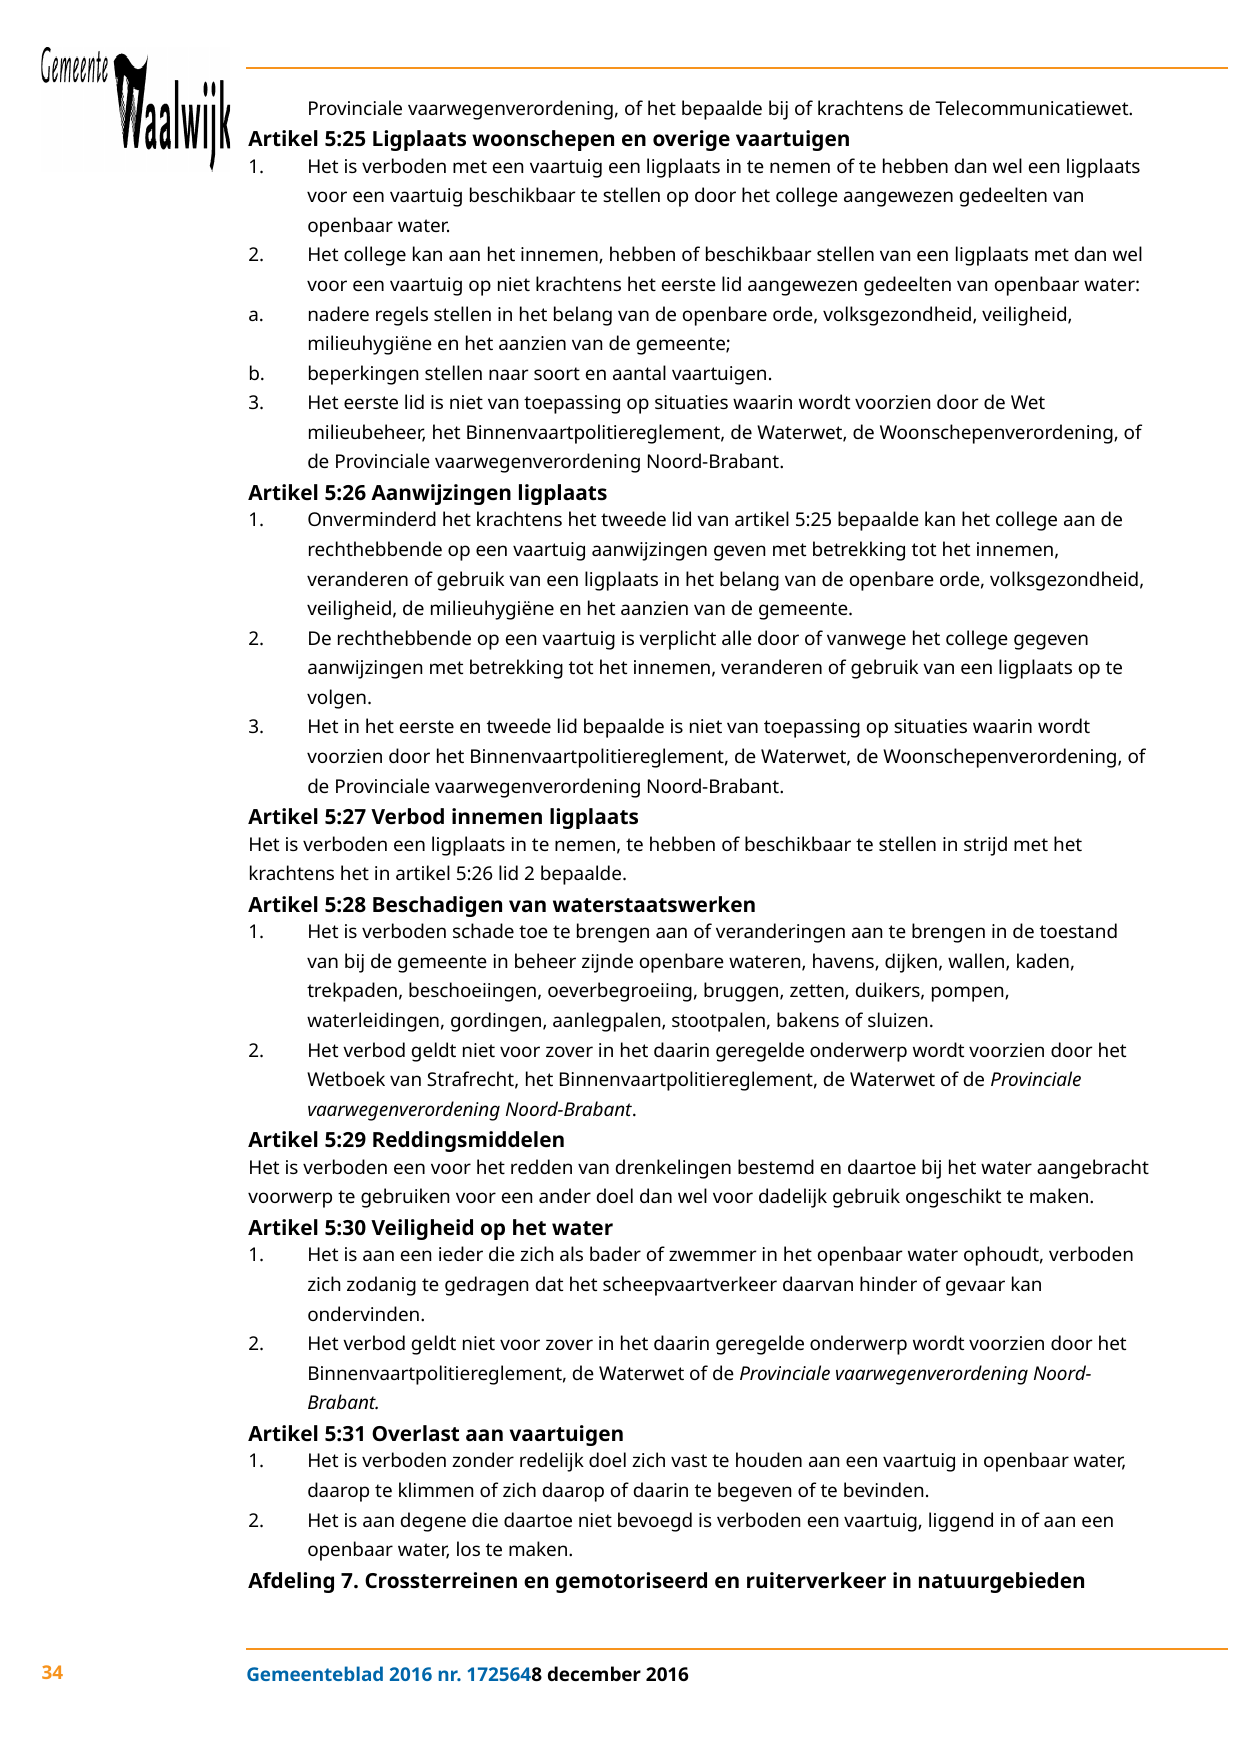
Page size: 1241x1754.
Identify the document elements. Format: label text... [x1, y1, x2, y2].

list Het is verboden zonder redelijk doel zich vast te houden aan een vaartuig in openbaar water, daarop te klimmen of zich daarop of daarin te begeven of te bevinden. [248, 1448, 1152, 1503]
list Het is aan degene die daartoe niet bevoegd is verboden een vaartuig, liggend in of aan een openbaar water, los te maken. [248, 1507, 1152, 1562]
text Artikel 5:31 Overlast aan vaartuigen [248, 1419, 1152, 1448]
text Het is verboden een voor het redden van drenkelingen bestemd en daartoe bij het water aangebracht voorwerp te gebruiken voor een ander doel dan wel voor dadelijk gebruik ongeschikt te maken. [248, 1154, 1152, 1209]
list Onverminderd het krachtens het tweede lid van artikel 5:25 bepaalde kan het college aan de rechthebbende op een vaartuig aanwijzingen geven met betrekking tot het innemen, veranderen of gebruik van een ligplaats in het belang van de openbare orde, volksgezondheid, veiligheid, de milieuhygiëne en het aanzien van de gemeente. [248, 507, 1152, 621]
list Het is verboden met een vaartuig een ligplaats in te nemen of te hebben dan wel een ligplaats voor een vaartuig beschikbaar te stellen op door het college aangewezen gedeelten van openbaar water. [248, 153, 1152, 238]
list Het eerste lid is niet van toepassing op situaties waarin wordt voorzien door de Wet milieubeheer, het Binnenvaartpolitiereglement, de Waterwet, de Woonschepenverordening, of de Provinciale vaarwegenverordening Noord-Brabant. [248, 389, 1152, 474]
picture [41, 47, 231, 172]
text Artikel 5:26 Aanwijzingen ligplaats [248, 478, 1152, 507]
text Afdeling 7. Crossterreinen en gemotoriseerd en ruiterverkeer in natuurgebieden [248, 1566, 1152, 1594]
list Het college kan aan het innemen, hebben of beschikbaar stellen van een ligplaats met dan wel voor een vaartuig op niet krachtens het eerste lid aangewezen gedeelten van openbaar water: [248, 242, 1152, 297]
list Het in het eerste en tweede lid bepaalde is niet van toepassing op situaties waarin wordt voorzien door het Binnenvaartpolitiereglement, de Waterwet, de Woonschepenverordening, of de Provinciale vaarwegenverordening Noord-Brabant. [248, 714, 1152, 799]
list Het verbod geldt niet voor zover in het daarin geregelde onderwerp wordt voorzien door het Binnenvaartpolitiereglement, de Waterwet of de Provinciale vaarwegenverordening Noord-Brabant. [248, 1330, 1152, 1415]
list De rechthebbende op een vaartuig is verplicht alle door of vanwege het college gegeven aanwijzingen met betrekking tot het innemen, veranderen of gebruik van een ligplaats op te volgen. [248, 625, 1152, 710]
list Het is verboden schade toe te brengen aan of veranderingen aan te brengen in de toestand van bij de gemeente in beheer zijnde openbare wateren, havens, dijken, wallen, kaden, trekpaden, beschoeiingen, oeverbegroeiing, bruggen, zetten, duikers, pompen, waterleidingen, gordingen, aanlegpalen, stootpalen, bakens of sluizen. [248, 918, 1152, 1033]
text Artikel 5:28 Beschadigen van waterstaatswerken [248, 890, 1152, 918]
text Artikel 5:30 Veiligheid op het water [248, 1213, 1152, 1242]
list Het is aan een ieder die zich als bader of zwemmer in het openbaar water ophoudt, verboden zich zodanig te gedragen dat het scheepvaartverkeer daarvan hinder of gevaar kan ondervinden. [248, 1242, 1152, 1327]
list beperkingen stellen naar soort en aantal vaartuigen. [248, 360, 1152, 386]
text Artikel 5:29 Reddingsmiddelen [248, 1126, 1152, 1154]
text Het is verboden een ligplaats in te nemen, te hebben of beschikbaar te stellen in strijd met het krachtens het in artikel 5:26 lid 2 bepaalde. [248, 831, 1152, 886]
list Het verbod geldt niet voor zover in het daarin geregelde onderwerp wordt voorzien door het Wetboek van Strafrecht, het Binnenvaartpolitiereglement, de Waterwet of de Provinciale vaarwegenverordening Noord-Brabant. [248, 1037, 1152, 1122]
list Provinciale vaarwegenverordening, of het bepaalde bij of krachtens de Telecommunicatiewet. [248, 95, 1152, 121]
text Artikel 5:25 Ligplaats woonschepen en overige vaartuigen [248, 124, 1152, 153]
text Artikel 5:27 Verbod innemen ligplaats [248, 802, 1152, 831]
list nadere regels stellen in het belang van de openbare orde, volksgezondheid, veiligheid, milieuhygiëne en het aanzien van de gemeente; [248, 301, 1152, 356]
